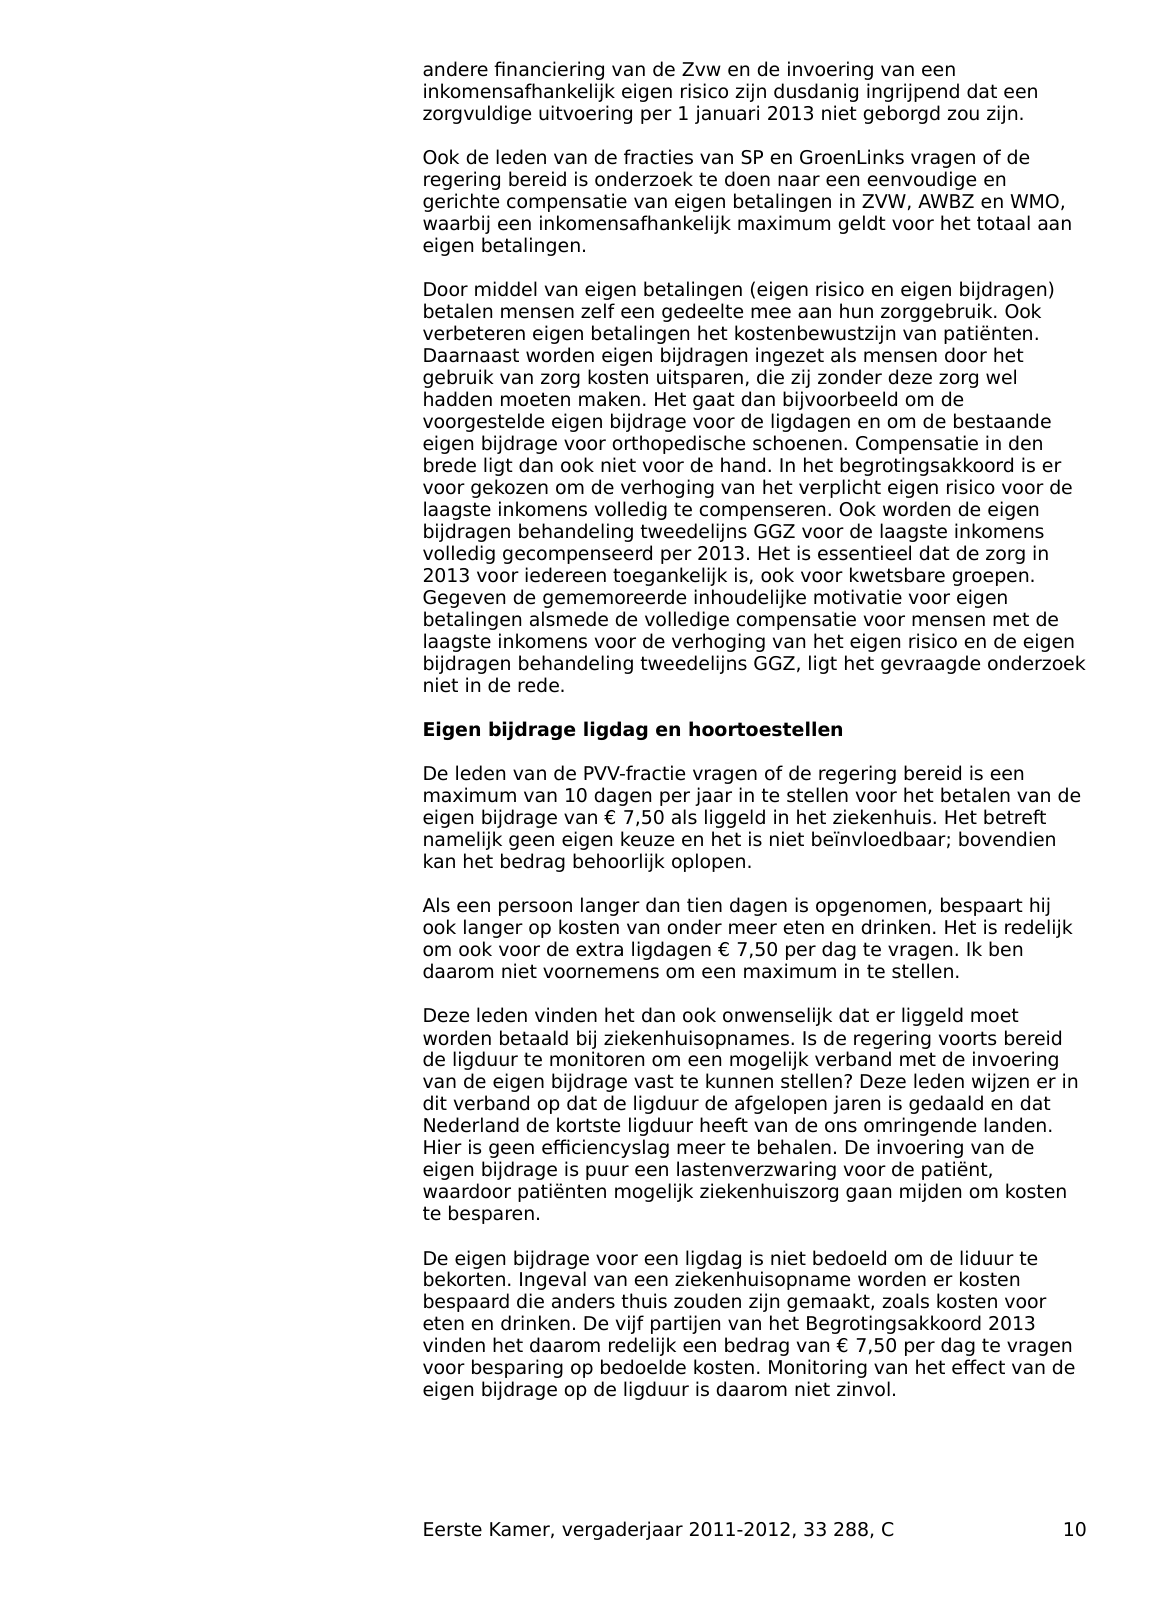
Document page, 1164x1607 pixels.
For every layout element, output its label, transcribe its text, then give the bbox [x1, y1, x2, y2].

text Als een persoon langer dan tien dagen is opgenomen, bespaart hij ook langer op kosten van onder meer eten en drinken. Het is redelijk om ook voor de extra ligdagen € 7,50 per dag te vragen. Ik ben daarom niet voornemens om een maximum in te stellen. [422, 895, 1087, 983]
text andere financiering van de Zvw en de invoering van een inkomensafhankelijk eigen risico zijn dusdanig ingrijpend dat een zorgvuldige uitvoering per 1 januari 2013 niet geborgd zou zijn. [422, 59, 1087, 125]
subtitle Eigen bijdrage ligdag en hoortoestellen [422, 719, 1087, 741]
text De leden van de PVV-fractie vragen of de regering bereid is een maximum van 10 dagen per jaar in te stellen voor het betalen van de eigen bijdrage van € 7,50 als liggeld in het ziekenhuis. Het betreft namelijk geen eigen keuze en het is niet beïnvloedbaar; bovendien kan het bedrag behoorlijk oplopen. [422, 763, 1087, 873]
text Deze leden vinden het dan ook onwenselijk dat er liggeld moet worden betaald bij ziekenhuisopnames. Is de regering voorts bereid de ligduur te monitoren om een mogelijk verband met de invoering van de eigen bijdrage vast te kunnen stellen? Deze leden wijzen er in dit verband op dat de ligduur de afgelopen jaren is gedaald en dat Nederland de kortste ligduur heeft van de ons omringende landen. Hier is geen efficiencyslag meer te behalen. De invoering van de eigen bijdrage is puur een lastenverzwaring voor de patiënt, waardoor patiënten mogelijk ziekenhuiszorg gaan mijden om kosten te besparen. [422, 1005, 1087, 1225]
text Ook de leden van de fracties van SP en GroenLinks vragen of de regering bereid is onderzoek te doen naar een eenvoudige en gerichte compensatie van eigen betalingen in ZVW, AWBZ en WMO, waarbij een inkomensafhankelijk maximum geldt voor het totaal aan eigen betalingen. [422, 147, 1087, 257]
text Gegeven de gememoreerde inhoudelijke motivatie voor eigen betalingen alsmede de volledige compensatie voor mensen met de laagste inkomens voor de verhoging van het eigen risico en de eigen bijdragen behandeling tweedelijns GGZ, ligt het gevraagde onderzoek niet in de rede. [422, 587, 1087, 697]
text Door middel van eigen betalingen (eigen risico en eigen bijdragen) betalen mensen zelf een gedeelte mee aan hun zorggebruik. Ook verbeteren eigen betalingen het kostenbewustzijn van patiënten. Daarnaast worden eigen bijdragen ingezet als mensen door het gebruik van zorg kosten uitsparen, die zij zonder deze zorg wel hadden moeten maken. Het gaat dan bijvoorbeeld om de voorgestelde eigen bijdrage voor de ligdagen en om de bestaande eigen bijdrage voor orthopedische schoenen. Compensatie in den brede ligt dan ook niet voor de hand. In het begrotingsakkoord is er voor gekozen om de verhoging van het verplicht eigen risico voor de laagste inkomens volledig te compenseren. Ook worden de eigen bijdragen behandeling tweedelijns GGZ voor de laagste inkomens volledig gecompenseerd per 2013. Het is essentieel dat de zorg in 2013 voor iedereen toegankelijk is, ook voor kwetsbare groepen. [422, 279, 1087, 587]
text De eigen bijdrage voor een ligdag is niet bedoeld om de liduur te bekorten. Ingeval van een ziekenhuisopname worden er kosten bespaard die anders thuis zouden zijn gemaakt, zoals kosten voor eten en drinken. De vijf partijen van het Begrotingsakkoord 2013 vinden het daarom redelijk een bedrag van € 7,50 per dag te vragen voor besparing op bedoelde kosten. Monitoring van het effect van de eigen bijdrage op de ligduur is daarom niet zinvol. [422, 1247, 1087, 1401]
